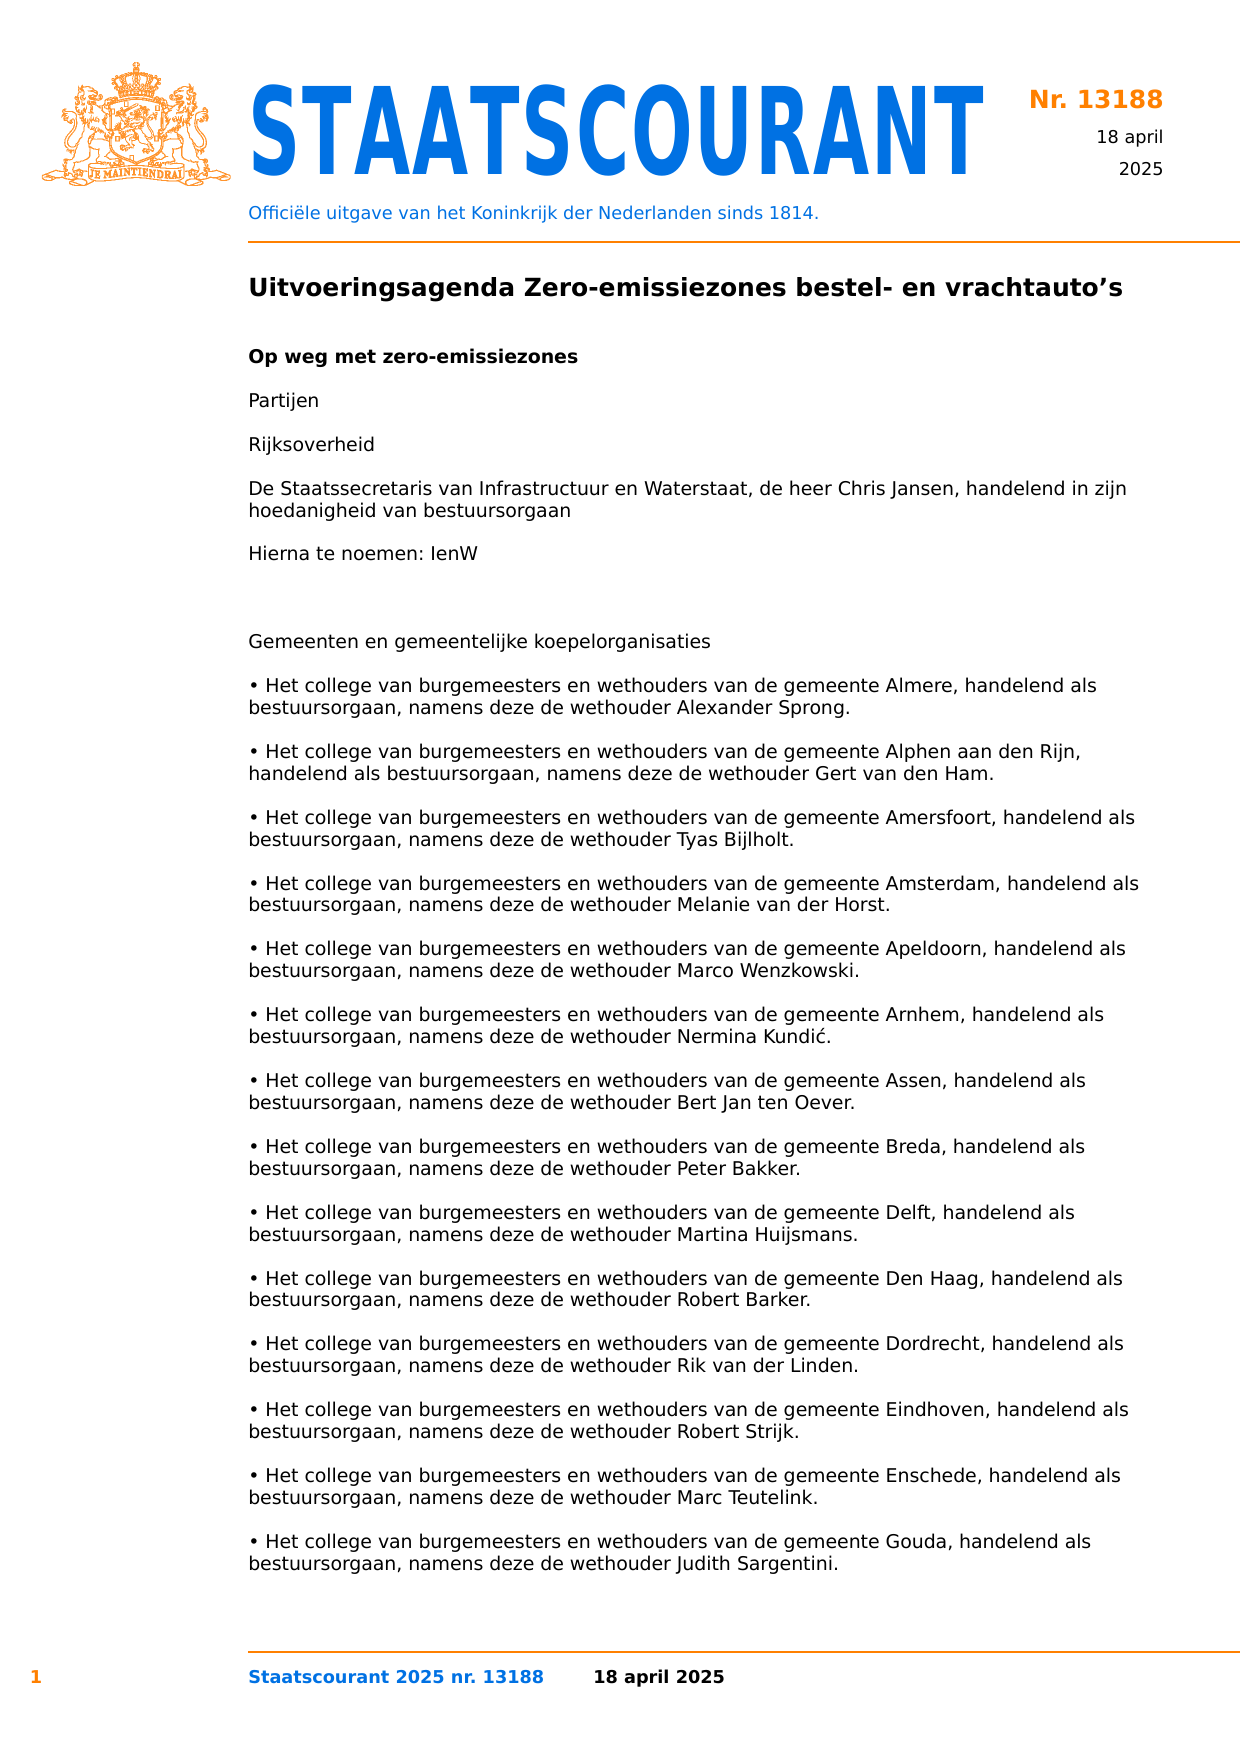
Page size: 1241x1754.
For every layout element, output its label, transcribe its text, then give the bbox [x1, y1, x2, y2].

table_header [25, 62, 248, 241]
text • Het college van burgemeesters en wethouders van de gemeente Amsterdam, handelend als bestuursorgaan, namens deze de wethouder Melanie van der Horst. [248, 872, 1163, 916]
text Op weg met zero-emissiezones [248, 346, 1163, 368]
text Rijksoverheid [248, 434, 1163, 456]
table_cell 2025 [998, 153, 1240, 203]
text • Het college van burgemeesters en wethouders van de gemeente Arnhem, handelend als bestuursorgaan, namens deze de wethouder Nermina Kundić. [248, 1004, 1163, 1048]
text Partijen [248, 390, 1163, 412]
text • Het college van burgemeesters en wethouders van de gemeente Enschede, handelend als bestuursorgaan, namens deze de wethouder Marc Teutelink. [248, 1465, 1163, 1509]
table_header STAATSCOURANT [248, 62, 998, 203]
text Gemeenten en gemeentelijke koepelorganisaties [248, 631, 1163, 653]
text • Het college van burgemeesters en wethouders van de gemeente Alphen aan den Rijn, handelend als bestuursorgaan, namens deze de wethouder Gert van den Ham. [248, 741, 1163, 785]
text • Het college van burgemeesters en wethouders van de gemeente Den Haag, handelend als bestuursorgaan, namens deze de wethouder Robert Barker. [248, 1267, 1163, 1311]
table_header Nr. 13188 [998, 62, 1240, 121]
text • Het college van burgemeesters en wethouders van de gemeente Assen, handelend als bestuursorgaan, namens deze de wethouder Bert Jan ten Oever. [248, 1070, 1163, 1114]
text Hierna te noemen: IenW [248, 543, 1163, 565]
picture [41, 62, 231, 186]
text • Het college van burgemeesters en wethouders van de gemeente Dordrecht, handelend als bestuursorgaan, namens deze de wethouder Rik van der Linden. [248, 1333, 1163, 1377]
text • Het college van burgemeesters en wethouders van de gemeente Eindhoven, handelend als bestuursorgaan, namens deze de wethouder Robert Strijk. [248, 1399, 1163, 1443]
text • Het college van burgemeesters en wethouders van de gemeente Breda, handelend als bestuursorgaan, namens deze de wethouder Peter Bakker. [248, 1136, 1163, 1180]
text • Het college van burgemeesters en wethouders van de gemeente Almere, handelend als bestuursorgaan, namens deze de wethouder Alexander Sprong. [248, 675, 1163, 719]
subtitle Uitvoeringsagenda Zero-emissiezones bestel- en vrachtauto’s [248, 273, 1163, 302]
table_cell Officiële uitgave van het Koninkrijk der Nederlanden sinds 1814. [248, 203, 1240, 241]
text De Staatssecretaris van Infrastructuur en Waterstaat, de heer Chris Jansen, handelend in zijn hoedanigheid van bestuursorgaan [248, 477, 1163, 521]
text • Het college van burgemeesters en wethouders van de gemeente Apeldoorn, handelend als bestuursorgaan, namens deze de wethouder Marco Wenzkowski. [248, 938, 1163, 982]
text • Het college van burgemeesters en wethouders van de gemeente Amersfoort, handelend als bestuursorgaan, namens deze de wethouder Tyas Bijlholt. [248, 807, 1163, 851]
table_cell 18 april [998, 121, 1240, 153]
text • Het college van burgemeesters en wethouders van de gemeente Delft, handelend als bestuursorgaan, namens deze de wethouder Martina Huijsmans. [248, 1202, 1163, 1246]
text • Het college van burgemeesters en wethouders van de gemeente Gouda, handelend als bestuursorgaan, namens deze de wethouder Judith Sargentini. [248, 1531, 1163, 1575]
